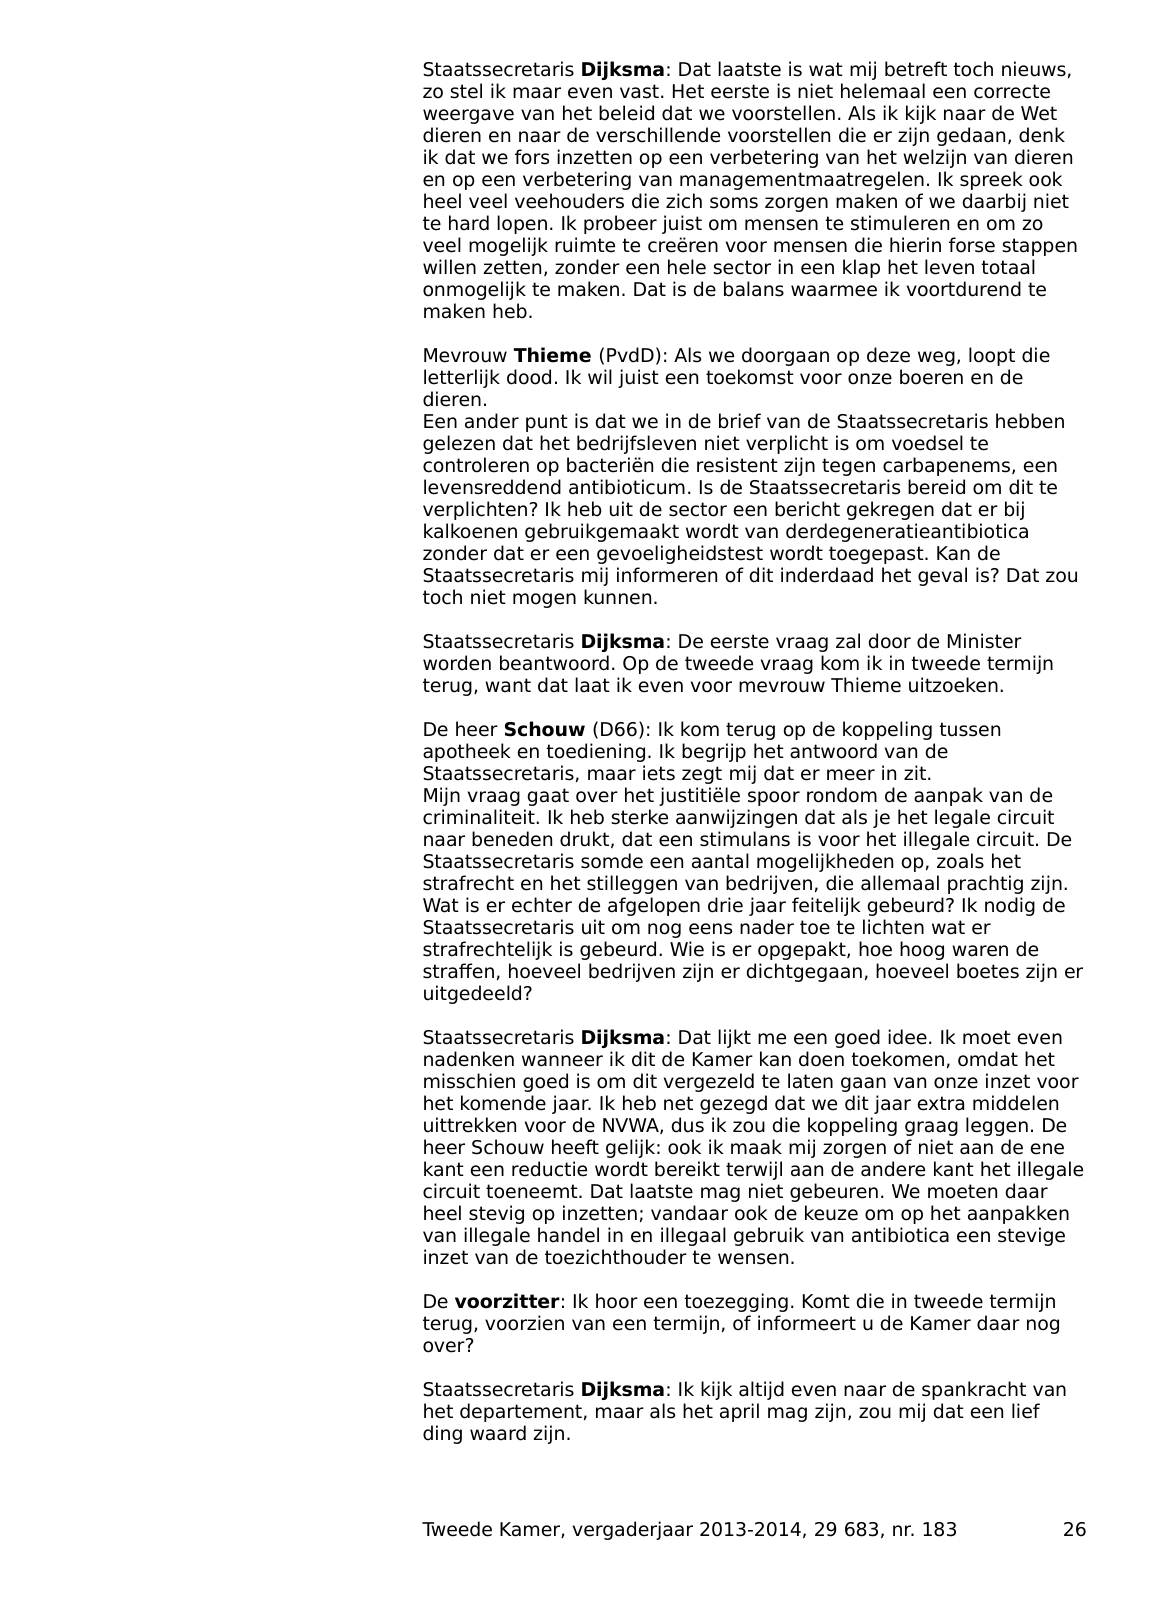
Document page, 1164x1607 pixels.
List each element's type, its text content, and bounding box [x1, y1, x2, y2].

text Mevrouw Thieme (PvdD): Als we doorgaan op deze weg, loopt die letterlijk dood. Ik wil juist een toekomst voor onze boeren en de dieren. [422, 345, 1087, 411]
text Staatssecretaris Dijksma: Ik kijk altijd even naar de spankracht van het departement, maar als het april mag zijn, zou mij dat een lief ding waard zijn. [422, 1379, 1087, 1445]
text Een ander punt is dat we in de brief van de Staatssecretaris hebben gelezen dat het bedrijfsleven niet verplicht is om voedsel te controleren op bacteriën die resistent zijn tegen carbapenems, een levensreddend antibioticum. Is de Staatssecretaris bereid om dit te verplichten? Ik heb uit de sector een bericht gekregen dat er bij kalkoenen gebruikgemaakt wordt van derdegeneratieantibiotica zonder dat er een gevoeligheidstest wordt toegepast. Kan de Staatssecretaris mij informeren of dit inderdaad het geval is? Dat zou toch niet mogen kunnen. [422, 411, 1087, 609]
text De heer Schouw (D66): Ik kom terug op de koppeling tussen apotheek en toediening. Ik begrijp het antwoord van de Staatssecretaris, maar iets zegt mij dat er meer in zit. [422, 719, 1087, 785]
text Staatssecretaris Dijksma: De eerste vraag zal door de Minister worden beantwoord. Op de tweede vraag kom ik in tweede termijn terug, want dat laat ik even voor mevrouw Thieme uitzoeken. [422, 631, 1087, 697]
text Staatssecretaris Dijksma: Dat laatste is wat mij betreft toch nieuws, zo stel ik maar even vast. Het eerste is niet helemaal een correcte weergave van het beleid dat we voorstellen. Als ik kijk naar de Wet dieren en naar de verschillende voorstellen die er zijn gedaan, denk ik dat we fors inzetten op een verbetering van het welzijn van dieren en op een verbetering van managementmaatregelen. Ik spreek ook heel veel veehouders die zich soms zorgen maken of we daarbij niet te hard lopen. Ik probeer juist om mensen te stimuleren en om zo veel mogelijk ruimte te creëren voor mensen die hierin forse stappen willen zetten, zonder een hele sector in een klap het leven totaal onmogelijk te maken. Dat is de balans waarmee ik voortdurend te maken heb. [422, 59, 1087, 323]
text Staatssecretaris Dijksma: Dat lijkt me een goed idee. Ik moet even nadenken wanneer ik dit de Kamer kan doen toekomen, omdat het misschien goed is om dit vergezeld te laten gaan van onze inzet voor het komende jaar. Ik heb net gezegd dat we dit jaar extra middelen uittrekken voor de NVWA, dus ik zou die koppeling graag leggen. De heer Schouw heeft gelijk: ook ik maak mij zorgen of niet aan de ene kant een reductie wordt bereikt terwijl aan de andere kant het illegale circuit toeneemt. Dat laatste mag niet gebeuren. We moeten daar heel stevig op inzetten; vandaar ook de keuze om op het aanpakken van illegale handel in en illegaal gebruik van antibiotica een stevige inzet van de toezichthouder te wensen. [422, 1027, 1087, 1269]
text Mijn vraag gaat over het justitiële spoor rondom de aanpak van de criminaliteit. Ik heb sterke aanwijzingen dat als je het legale circuit naar beneden drukt, dat een stimulans is voor het illegale circuit. De Staatssecretaris somde een aantal mogelijkheden op, zoals het strafrecht en het stilleggen van bedrijven, die allemaal prachtig zijn. Wat is er echter de afgelopen drie jaar feitelijk gebeurd? Ik nodig de Staatssecretaris uit om nog eens nader toe te lichten wat er strafrechtelijk is gebeurd. Wie is er opgepakt, hoe hoog waren de straffen, hoeveel bedrijven zijn er dichtgegaan, hoeveel boetes zijn er uitgedeeld? [422, 785, 1087, 1005]
text De voorzitter: Ik hoor een toezegging. Komt die in tweede termijn terug, voorzien van een termijn, of informeert u de Kamer daar nog over? [422, 1291, 1087, 1357]
